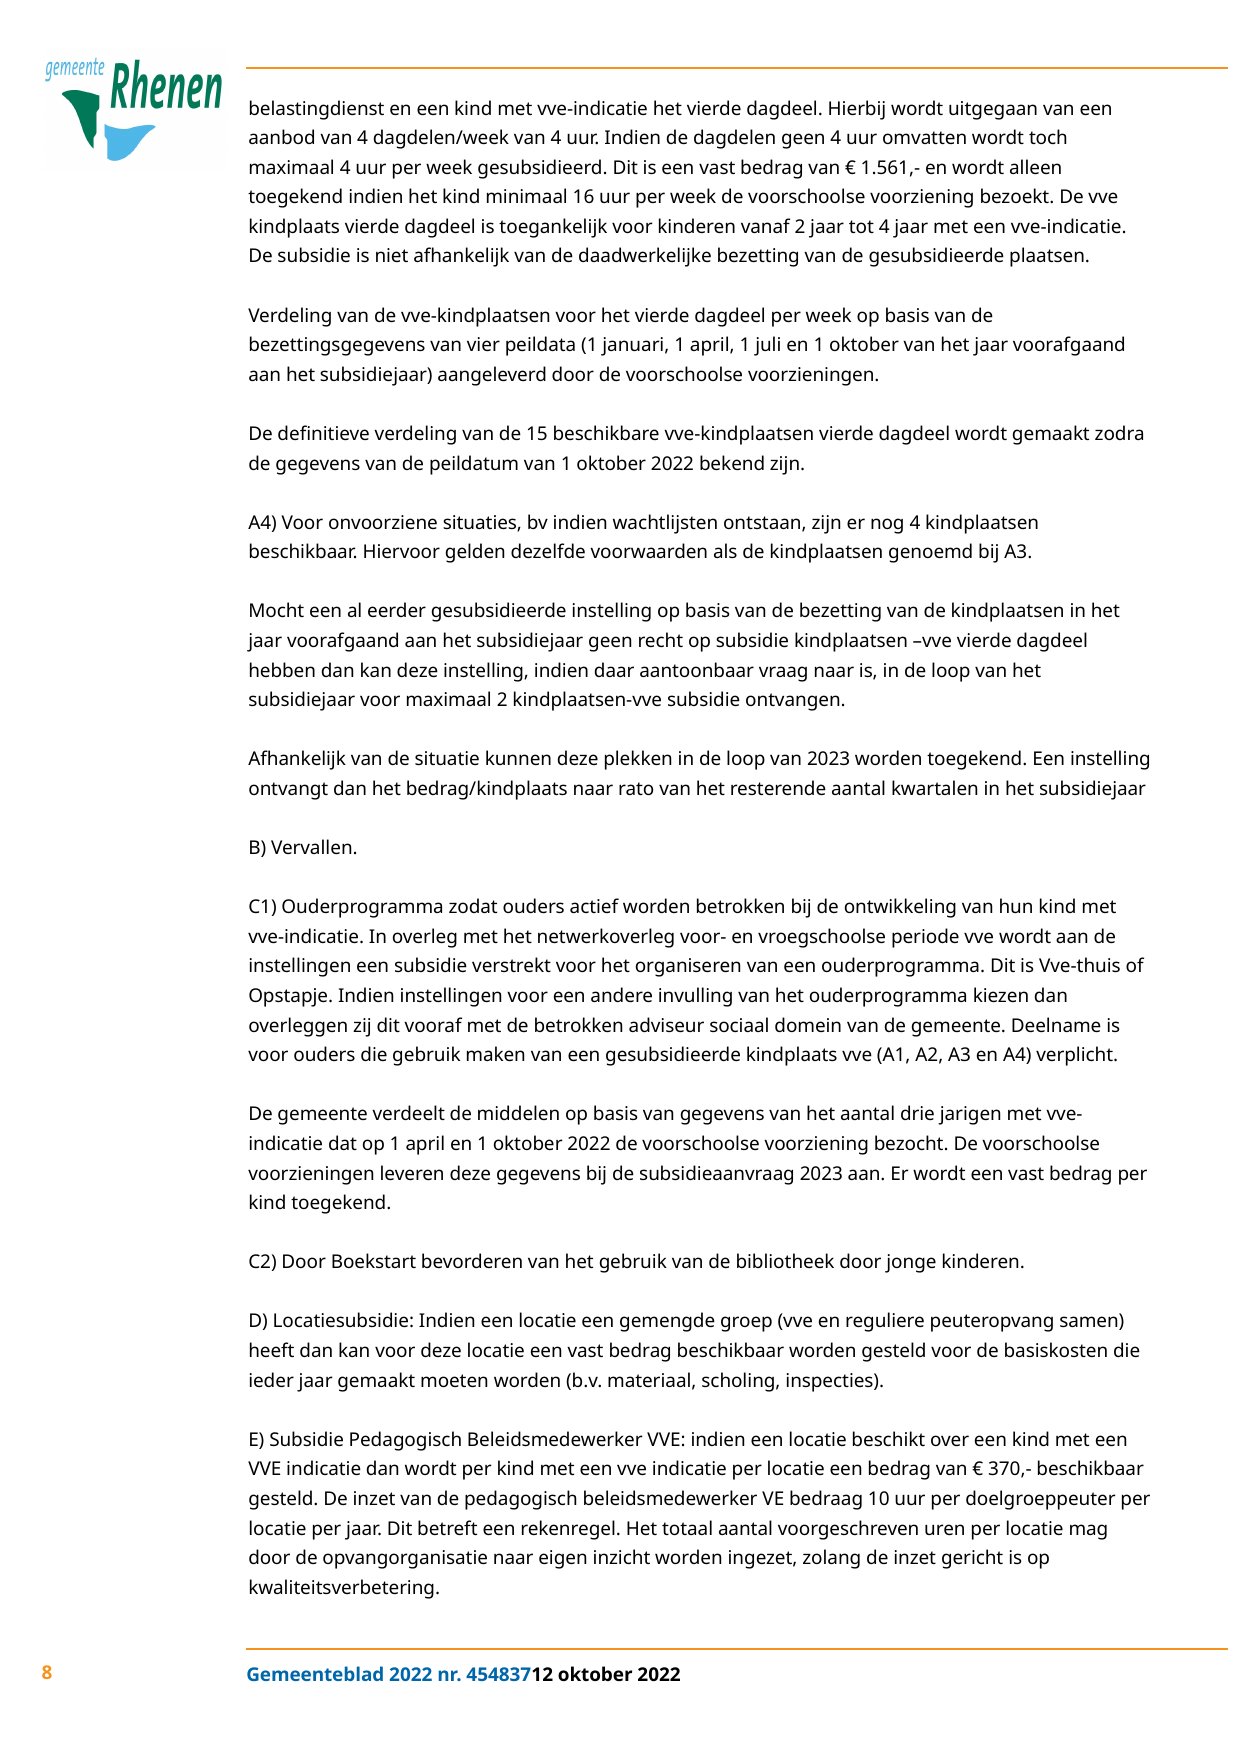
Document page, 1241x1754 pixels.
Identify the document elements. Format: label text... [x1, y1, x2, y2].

text Verdeling van de vve-kindplaatsen voor het vierde dagdeel per week op basis van de bezettingsgegevens van vier peildata (1 januari, 1 april, 1 juli en 1 oktober van het jaar voorafgaand aan het subsidiejaar) aangeleverd door de voorschoolse voorzieningen. [248, 302, 1152, 387]
text De gemeente verdeelt de middelen op basis van gegevens van het aantal drie jarigen met vve-indicatie dat op 1 april en 1 oktober 2022 de voorschoolse voorziening bezocht. De voorschoolse voorzieningen leveren deze gegevens bij de subsidieaanvraag 2023 aan. Er wordt een vast bedrag per kind toegekend. [248, 1101, 1152, 1215]
text B) Vervallen. [248, 834, 1152, 860]
text Afhankelijk van de situatie kunnen deze plekken in de loop van 2023 worden toegekend. Een instelling ontvangt dan het bedrag/kindplaats naar rato van het resterende aantal kwartalen in het subsidiejaar [248, 746, 1152, 801]
text E) Subsidie Pedagogisch Beleidsmedewerker VVE: indien een locatie beschikt over een kind met een VVE indicatie dan wordt per kind met een vve indicatie per locatie een bedrag van € 370,- beschikbaar gesteld. De inzet van de pedagogisch beleidsmedewerker VE bedraag 10 uur per doelgroeppeuter per locatie per jaar. Dit betreft een rekenregel. Het totaal aantal voorgeschreven uren per locatie mag door de opvangorganisatie naar eigen inzicht worden ingezet, zolang de inzet gericht is op kwaliteitsverbetering. [248, 1426, 1152, 1600]
text Mocht een al eerder gesubsidieerde instelling op basis van de bezetting van de kindplaatsen in het jaar voorafgaand aan het subsidiejaar geen recht op subsidie kindplaatsen –vve vierde dagdeel hebben dan kan deze instelling, indien daar aantoonbaar vraag naar is, in de loop van het subsidiejaar voor maximaal 2 kindplaatsen-vve subsidie ontvangen. [248, 598, 1152, 712]
text D) Locatiesubsidie: Indien een locatie een gemengde groep (vve en reguliere peuteropvang samen) heeft dan kan voor deze locatie een vast bedrag beschikbaar worden gesteld voor de basiskosten die ieder jaar gemaakt moeten worden (b.v. materiaal, scholing, inspecties). [248, 1308, 1152, 1393]
text C1) Ouderprogramma zodat ouders actief worden betrokken bij de ontwikkeling van hun kind met vve-indicatie. In overleg met het netwerkoverleg voor- en vroegschoolse periode vve wordt aan de instellingen een subsidie verstrekt voor het organiseren van een ouderprogramma. Dit is Vve-thuis of Opstapje. Indien instellingen voor een andere invulling van het ouderprogramma kiezen dan overleggen zij dit vooraf met de betrokken adviseur sociaal domein van de gemeente. Deelname is voor ouders die gebruik maken van een gesubsidieerde kindplaats vve (A1, A2, A3 en A4) verplicht. [248, 893, 1152, 1067]
text A4) Voor onvoorziene situaties, bv indien wachtlijsten ontstaan, zijn er nog 4 kindplaatsen beschikbaar. Hiervoor gelden dezelfde voorwaarden als de kindplaatsen genoemd bij A3. [248, 509, 1152, 564]
text De definitieve verdeling van de 15 beschikbare vve-kindplaatsen vierde dagdeel wordt gemaakt zodra de gegevens van de peildatum van 1 oktober 2022 bekend zijn. [248, 420, 1152, 476]
text C2) Door Boekstart bevorderen van het gebruik van de bibliotheek door jonge kinderen. [248, 1248, 1152, 1274]
picture [41, 47, 231, 172]
text belastingdienst en een kind met vve-indicatie het vierde dagdeel. Hierbij wordt uitgegaan van een aanbod van 4 dagdelen/week van 4 uur. Indien de dagdelen geen 4 uur omvatten wordt toch maximaal 4 uur per week gesubsidieerd. Dit is een vast bedrag van € 1.561,- en wordt alleen toegekend indien het kind minimaal 16 uur per week de voorschoolse voorziening bezoekt. De vve kindplaats vierde dagdeel is toegankelijk voor kinderen vanaf 2 jaar tot 4 jaar met een vve-indicatie. De subsidie is niet afhankelijk van de daadwerkelijke bezetting van de gesubsidieerde plaatsen. [248, 95, 1152, 268]
